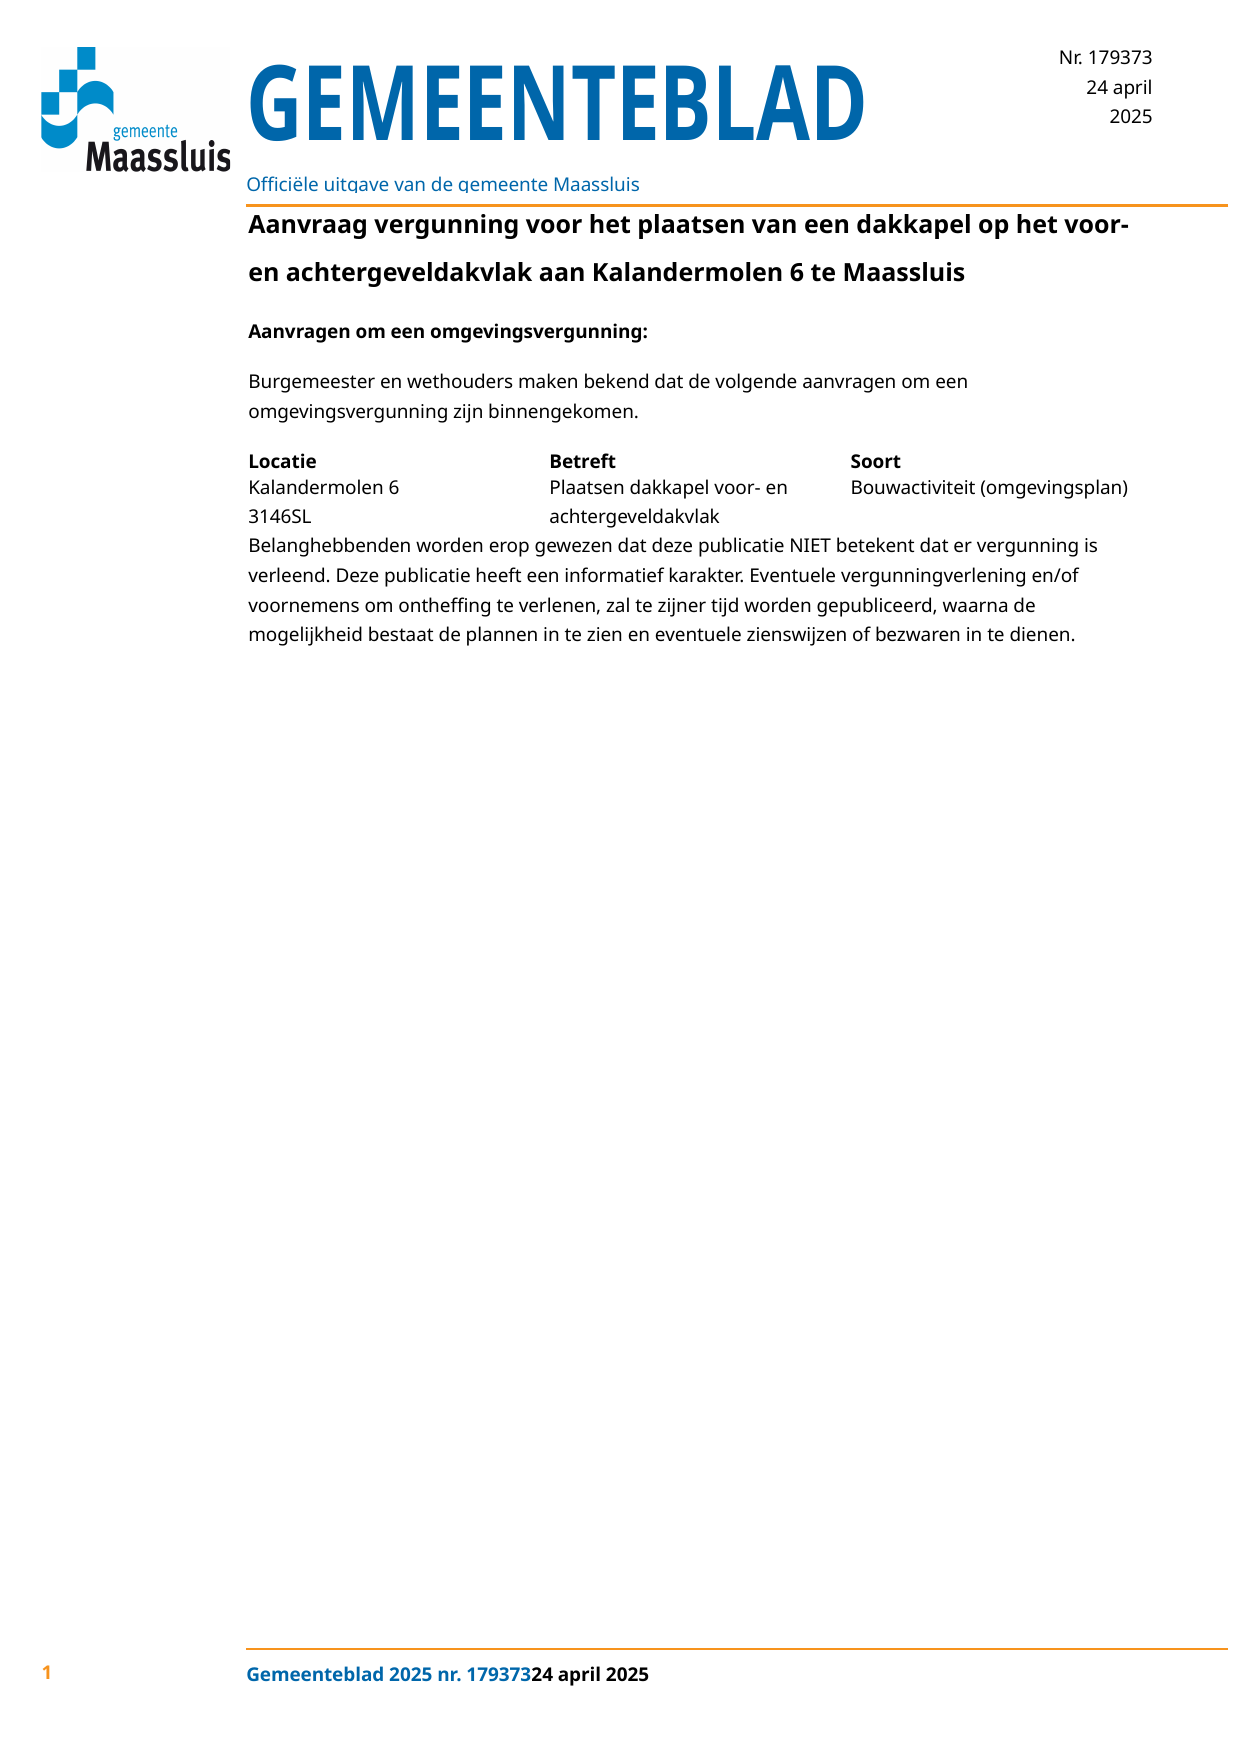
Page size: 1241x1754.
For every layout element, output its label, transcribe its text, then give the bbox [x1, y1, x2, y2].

text Aanvraag vergunning voor het plaatsen van een dakkapel op het voor- en achtergeveldakvlak aan Kalandermolen 6 te Maassluis [248, 207, 1152, 288]
picture [41, 47, 231, 172]
table_header Soort [850, 449, 1152, 474]
text Belanghebbenden worden erop gewezen dat deze publicatie NIET betekent dat er vergunning is verleend. Deze publicatie heeft een informatief karakter. Eventuele vergunningverlening en/of voornemens om ontheffing te verlenen, zal te zijner tijd worden gepubliceerd, waarna de mogelijkheid bestaat de plannen in te zien en eventuele zienswijzen of bezwaren in te dienen. [248, 533, 1152, 647]
table_cell Plaatsen dakkapel voor- en achtergeveldakvlak [549, 474, 850, 529]
table_header Betreft [549, 449, 850, 474]
picture [41, 47, 77, 92]
table_cell Kalandermolen 6 3146SL [248, 474, 549, 529]
table_header Locatie [248, 449, 549, 474]
text Burgemeester en wethouders maken bekend dat de volgende aanvragen om een omgevingsvergunning zijn binnengekomen. [248, 368, 1152, 424]
text Aanvragen om een omgevingsvergunning: [248, 318, 1152, 344]
table_cell Bouwactiviteit (omgevingsplan) [850, 474, 1152, 529]
